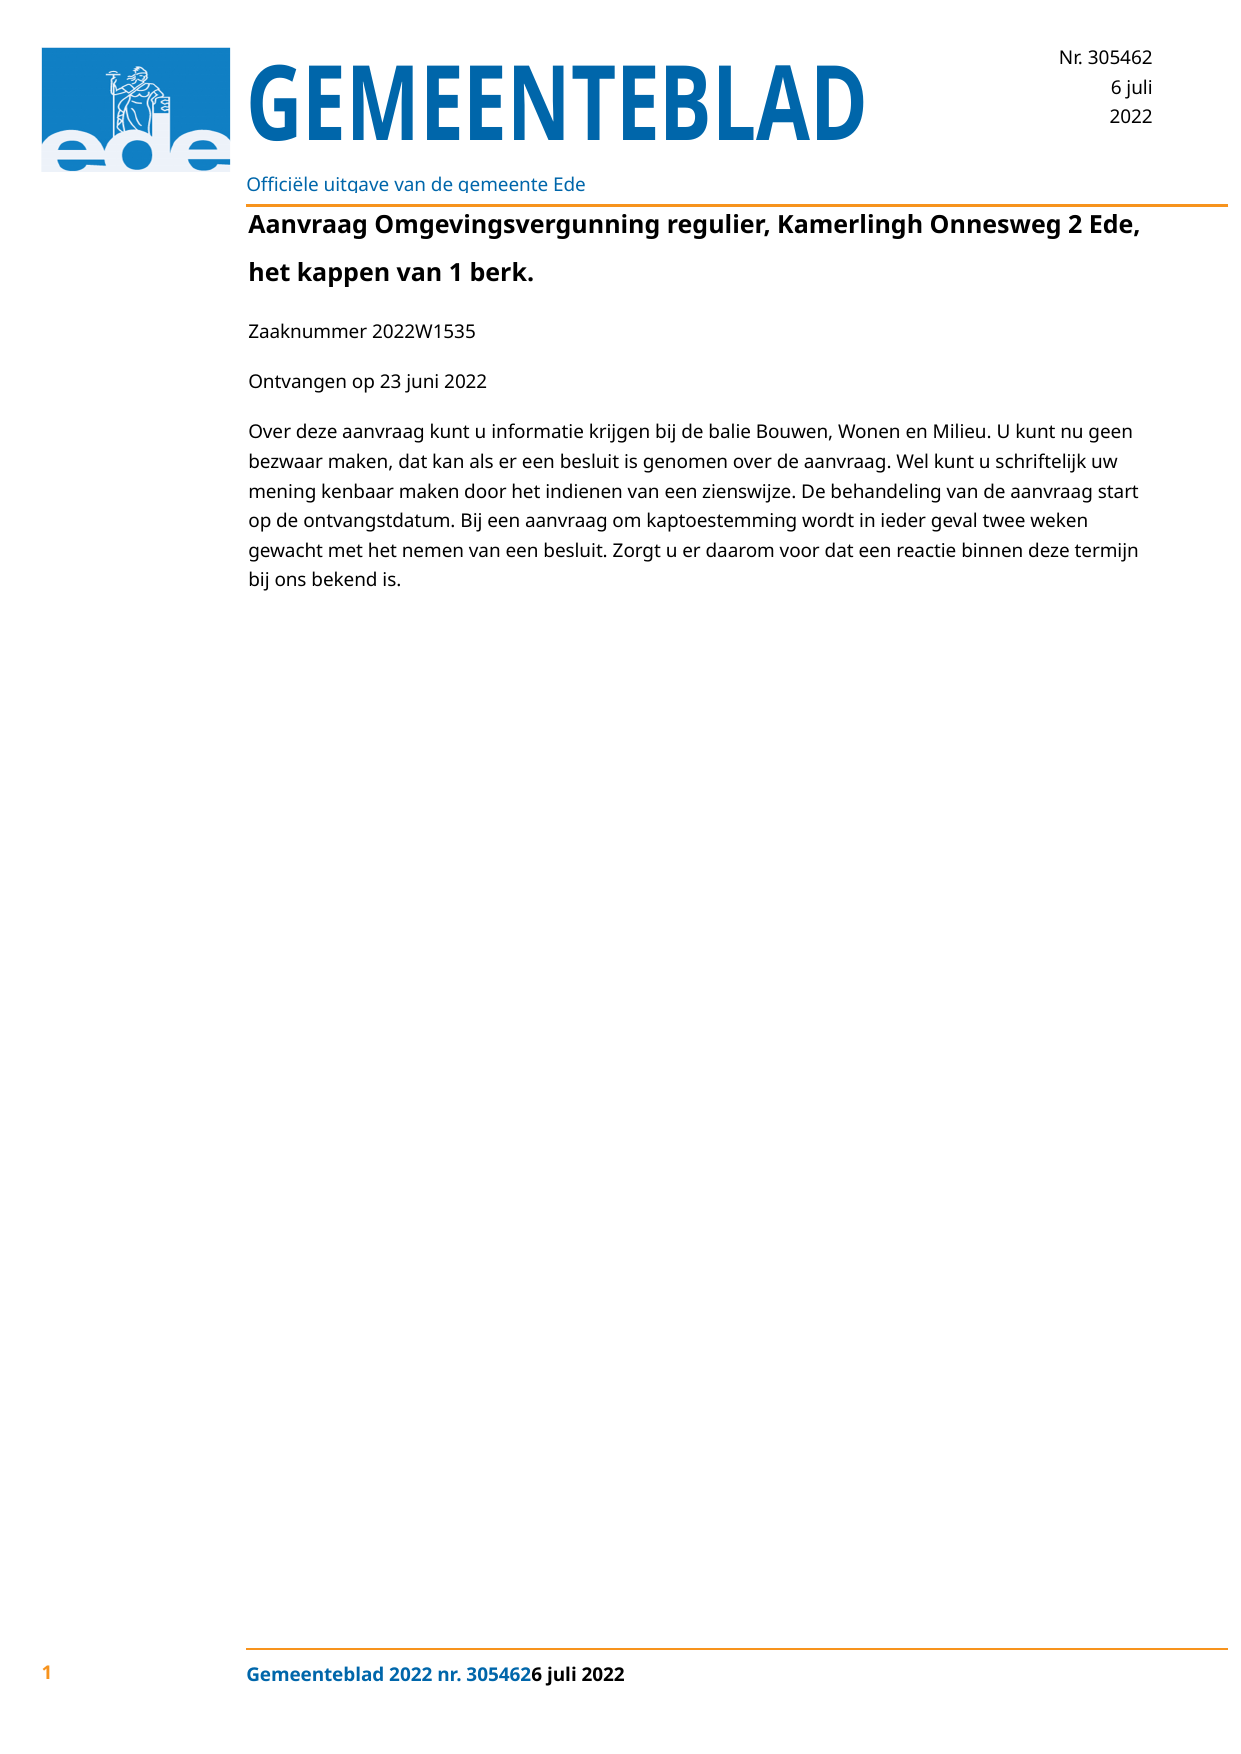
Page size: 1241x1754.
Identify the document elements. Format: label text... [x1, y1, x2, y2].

text Over deze aanvraag kunt u informatie krijgen bij de balie Bouwen, Wonen en Milieu. U kunt nu geen bezwaar maken, dat kan als er een besluit is genomen over de aanvraag. Wel kunt u schriftelijk uw mening kenbaar maken door het indienen van een zienswijze. De behandeling van de aanvraag start op de ontvangstdatum. Bij een aanvraag om kaptoestemming wordt in ieder geval twee weken gewacht met het nemen van een besluit. Zorgt u er daarom voor dat een reactie binnen deze termijn bij ons bekend is. [248, 419, 1152, 592]
text Ontvangen op 23 juni 2022 [248, 368, 1152, 394]
text Aanvraag Omgevingsvergunning regulier, Kamerlingh Onnesweg 2 Ede, het kappen van 1 berk. [248, 207, 1152, 288]
text Zaaknummer 2022W1535 [248, 318, 1152, 344]
picture [41, 47, 231, 172]
